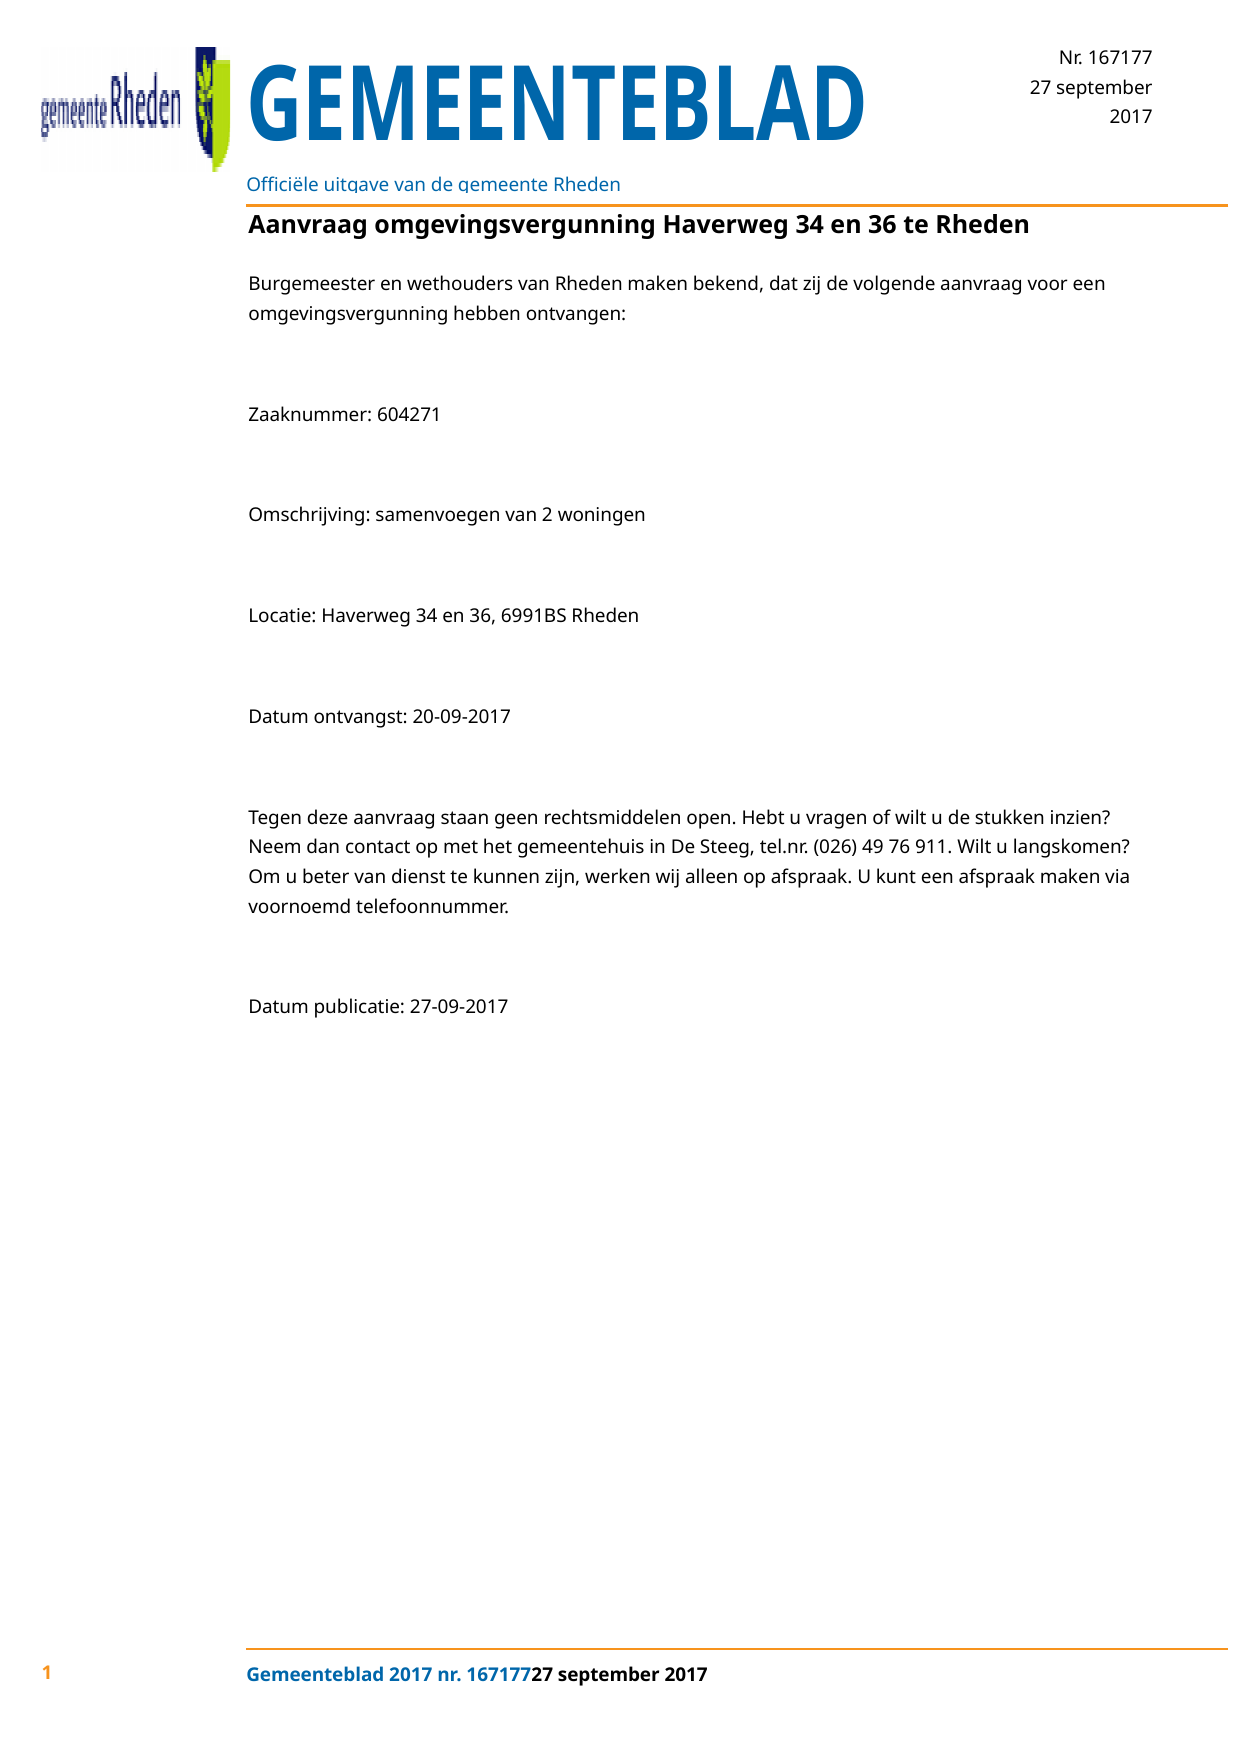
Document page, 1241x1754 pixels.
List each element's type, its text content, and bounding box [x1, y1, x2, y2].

text Datum publicatie: 27-09-2017 [248, 994, 1152, 1019]
text Aanvraag omgevingsvergunning Haverweg 34 en 36 te Rheden [248, 207, 1152, 241]
text Datum ontvangst: 20-09-2017 [248, 703, 1152, 729]
picture [41, 47, 231, 172]
text Omschrijving: samenvoegen van 2 woningen [248, 502, 1152, 527]
text Zaaknummer: 604271 [248, 401, 1152, 426]
text Locatie: Haverweg 34 en 36, 6991BS Rheden [248, 602, 1152, 628]
text Burgemeester en wethouders van Rheden maken bekend, dat zij de volgende aanvraag voor een omgevingsvergunning hebben ontvangen: [248, 270, 1152, 326]
text Tegen deze aanvraag staan geen rechtsmiddelen open. Hebt u vragen of wilt u de stukken inzien? Neem dan contact op met het gemeentehuis in De Steeg, tel.nr. (026) 49 76 911. Wilt u langskomen? Om u beter van dienst te kunnen zijn, werken wij alleen op afspraak. U kunt een afspraak maken via voornoemd telefoonnummer. [248, 804, 1152, 918]
